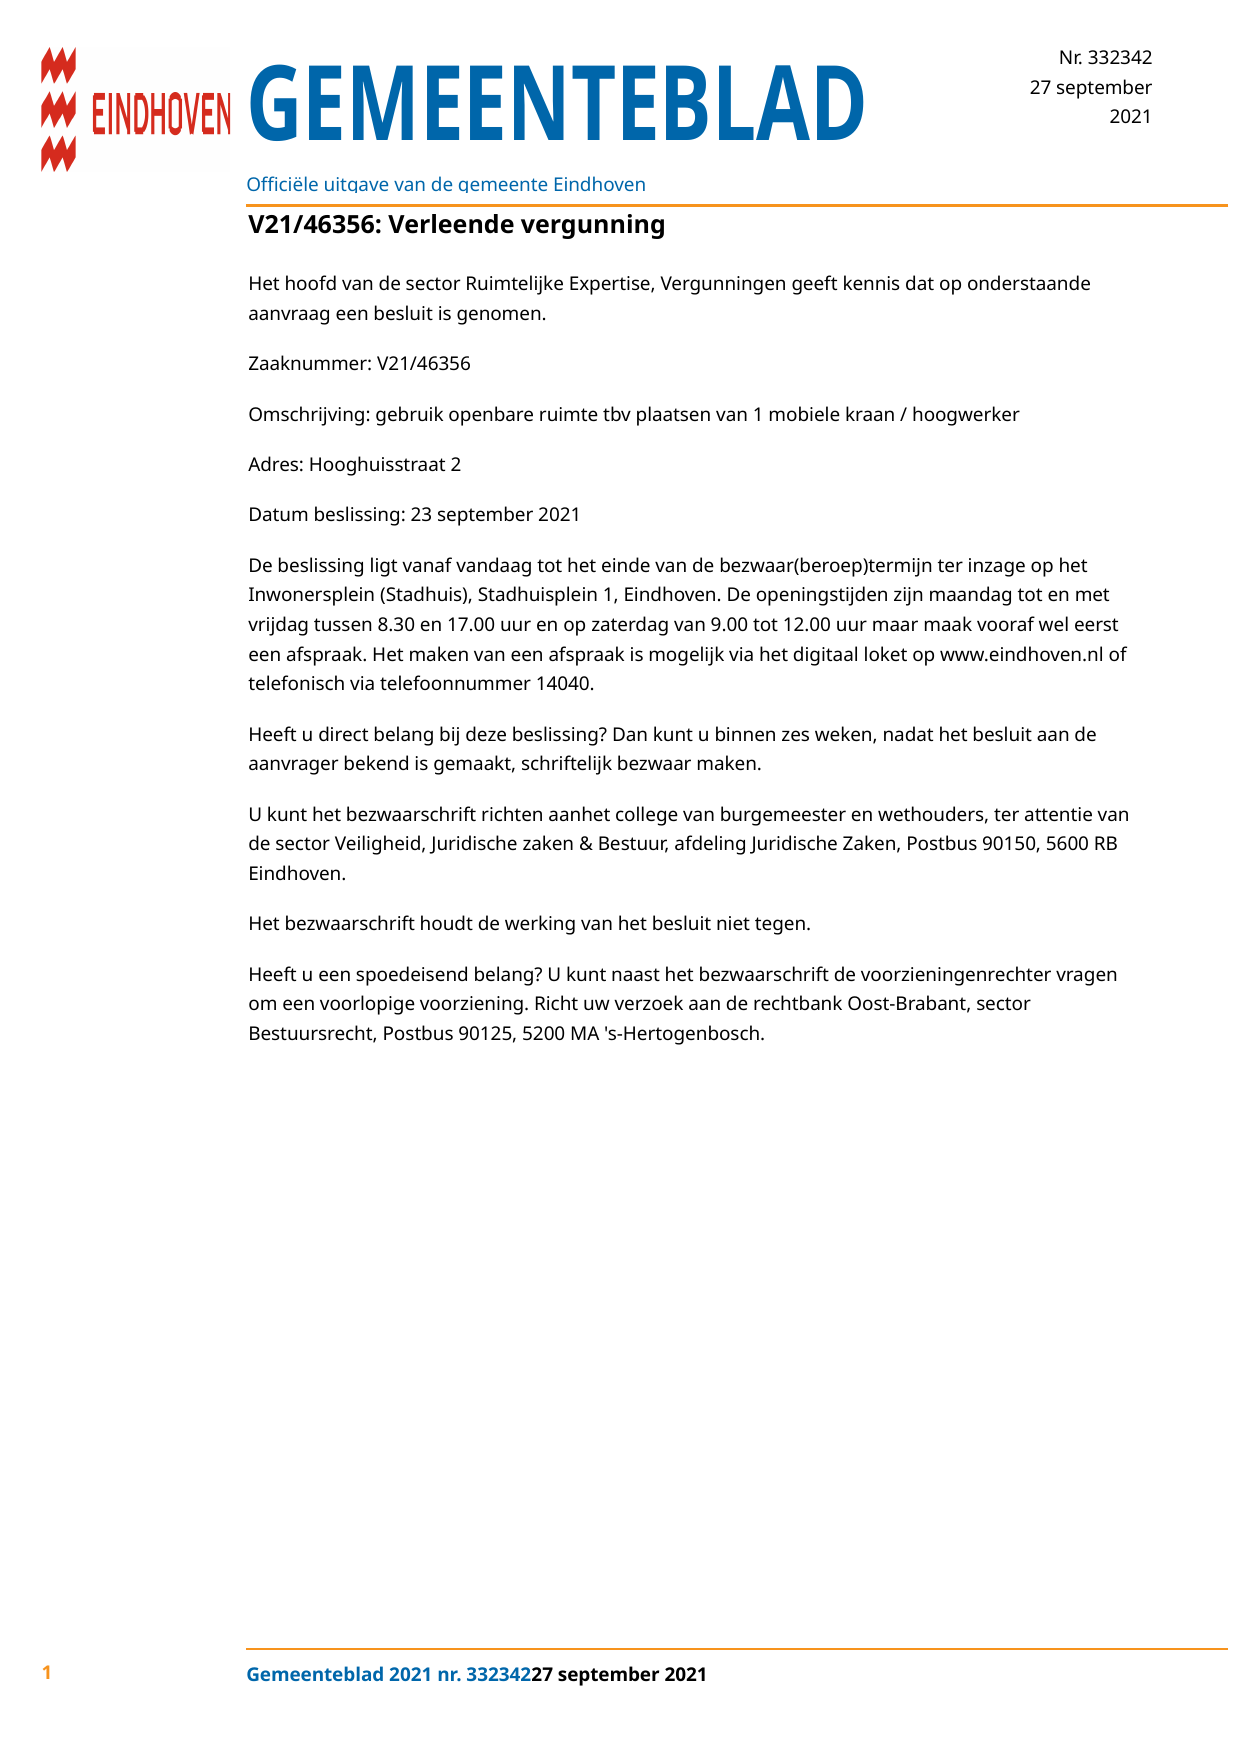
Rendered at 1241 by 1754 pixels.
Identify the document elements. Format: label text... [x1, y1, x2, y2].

text U kunt het bezwaarschrift richten aanhet college van burgemeester en wethouders, ter attentie van de sector Veiligheid, Juridische zaken & Bestuur, afdeling Juridische Zaken, Postbus 90150, 5600 RB Eindhoven. [248, 801, 1152, 886]
text Heeft u direct belang bij deze beslissing? Dan kunt u binnen zes weken, nadat het besluit aan de aanvrager bekend is gemaakt, schriftelijk bezwaar maken. [248, 721, 1152, 776]
text V21/46356: Verleende vergunning [248, 207, 1152, 241]
text Het hoofd van de sector Ruimtelijke Expertise, Vergunningen geeft kennis dat op onderstaande aanvraag een besluit is genomen. [248, 270, 1152, 326]
text Omschrijving: gebruik openbare ruimte tbv plaatsen van 1 mobiele kraan / hoogwerker [248, 401, 1152, 426]
picture [41, 47, 231, 172]
text Heeft u een spoedeisend belang? U kunt naast het bezwaarschrift de voorzieningenrechter vragen om een voorlopige voorziening. Richt uw verzoek aan de rechtbank Oost-Brabant, sector Bestuursrecht, Postbus 90125, 5200 MA 's-Hertogenbosch. [248, 961, 1152, 1046]
text De beslissing ligt vanaf vandaag tot het einde van de bezwaar(beroep)termijn ter inzage op het Inwonersplein (Stadhuis), Stadhuisplein 1, Eindhoven. De openingstijden zijn maandag tot en met vrijdag tussen 8.30 en 17.00 uur en op zaterdag van 9.00 tot 12.00 uur maar maak vooraf wel eerst een afspraak. Het maken van een afspraak is mogelijk via het digitaal loket op www.eindhoven.nl of telefonisch via telefoonnummer 14040. [248, 552, 1152, 696]
text Datum beslissing: 23 september 2021 [248, 502, 1152, 527]
text Adres: Hooghuisstraat 2 [248, 451, 1152, 477]
text Het bezwaarschrift houdt de werking van het besluit niet tegen. [248, 910, 1152, 936]
text Zaaknummer: V21/46356 [248, 350, 1152, 376]
